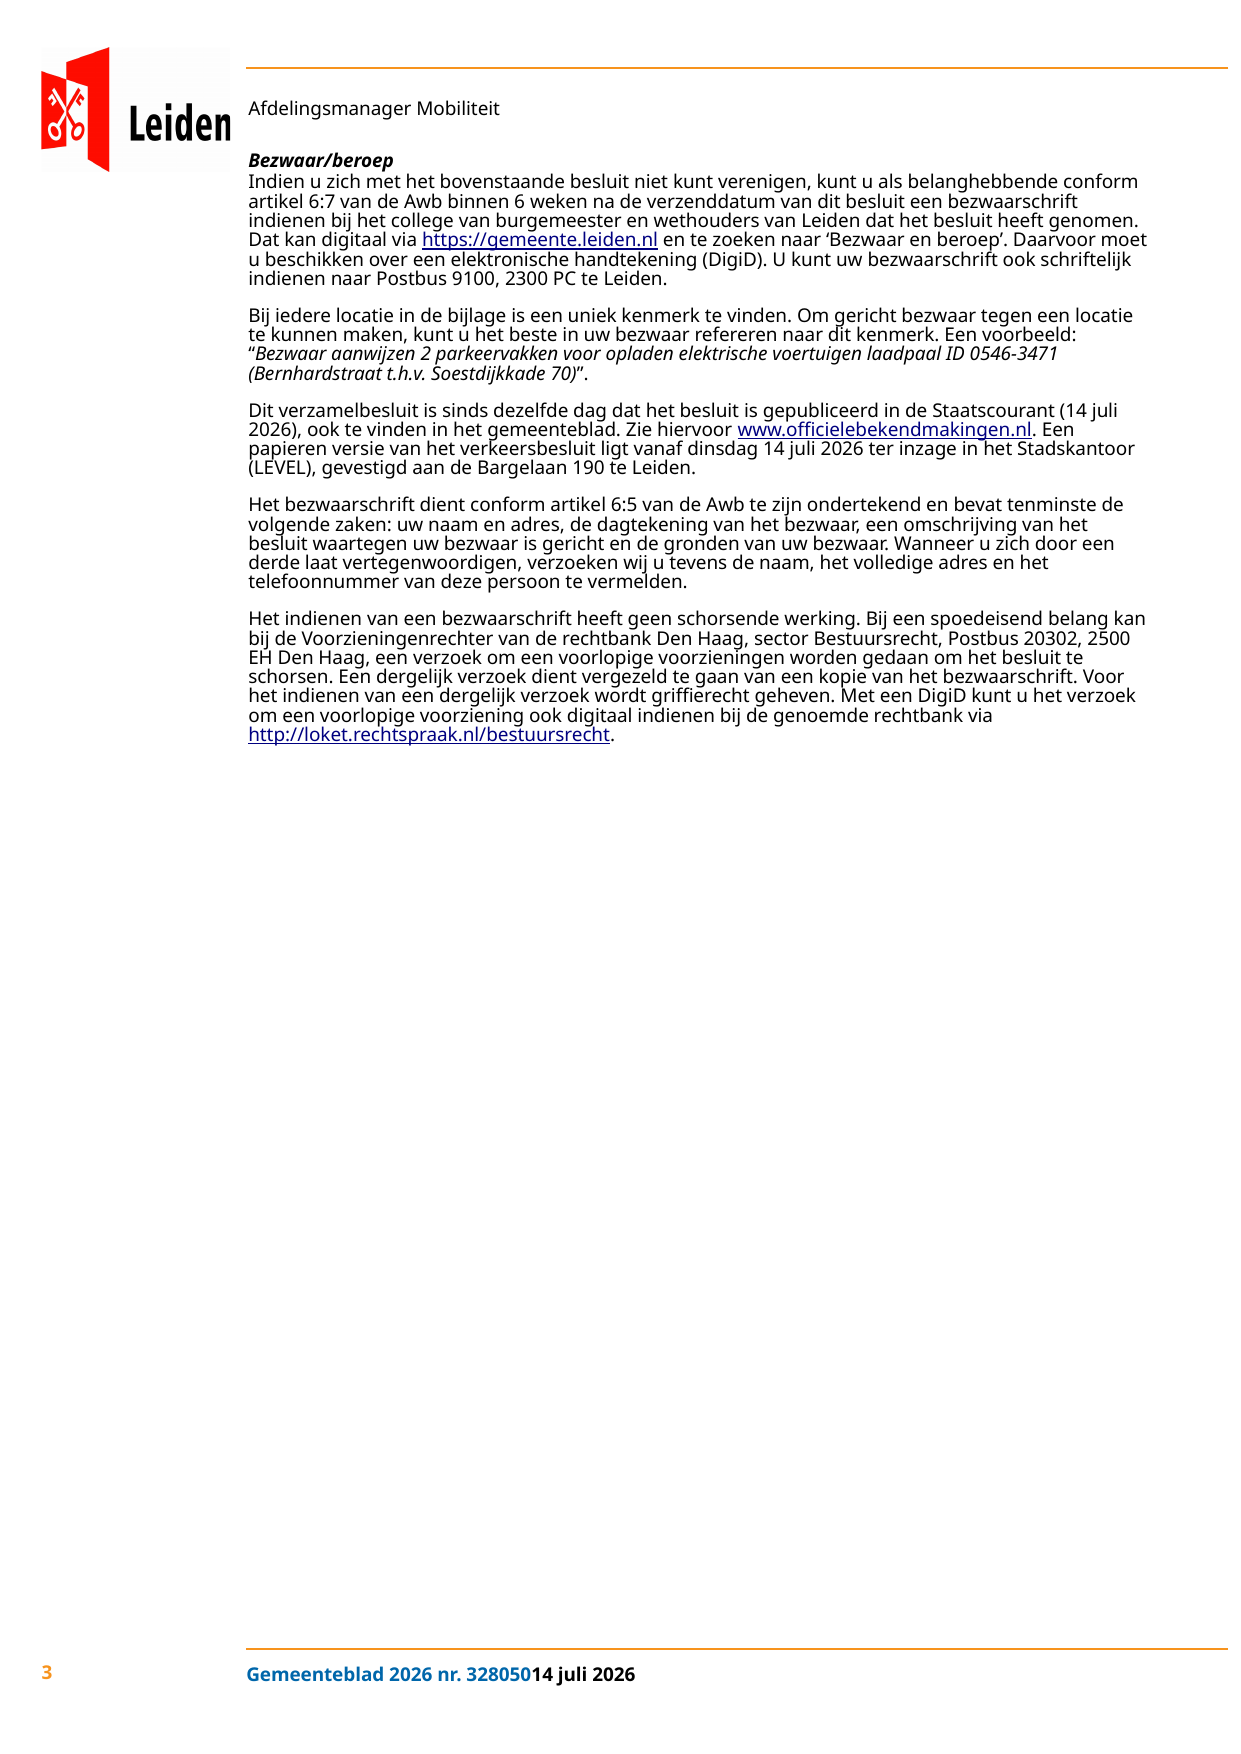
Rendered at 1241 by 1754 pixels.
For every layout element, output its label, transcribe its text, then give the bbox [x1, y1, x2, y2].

text Dit verzamelbesluit is sinds dezelfde dag dat het besluit is gepubliceerd in de Staatscourant (14 juli 2026), ook te vinden in het gemeenteblad. Zie hiervoor www.officielebekendmakingen.nl. Een papieren versie van het verkeersbesluit ligt vanaf dinsdag 14 juli 2026 ter inzage in het Stadskantoor (LEVEL), gevestigd aan de Bargelaan 190 te Leiden. [248, 402, 1152, 479]
text Indien u zich met het bovenstaande besluit niet kunt verenigen, kunt u als belanghebbende conform artikel 6:7 van de Awb binnen 6 weken na de verzenddatum van dit besluit een bezwaarschrift indienen bij het college van burgemeester en wethouders van Leiden dat het besluit heeft genomen. Dat kan digitaal via https://gemeente.leiden.nl en te zoeken naar ‘Bezwaar en beroep’. Daarvoor moet u beschikken over een elektronische handtekening (DigiD). U kunt uw bezwaarschrift ook schriftelijk indienen naar Postbus 9100, 2300 PC te Leiden. [248, 173, 1152, 289]
text Het indienen van een bezwaarschrift heeft geen schorsende werking. Bij een spoedeisend belang kan bij de Voorzieningenrechter van de rechtbank Den Haag, sector Bestuursrecht, Postbus 20302, 2500 EH Den Haag, een verzoek om een voorlopige voorzieningen worden gedaan om het besluit te schorsen. Een dergelijk verzoek dient vergezeld te gaan van een kopie van het bezwaarschrift. Voor het indienen van een dergelijk verzoek wordt griffierecht geheven. Met een DigiD kunt u het verzoek om een voorlopige voorziening ook digitaal indienen bij de genoemde rechtbank via http://loket.rechtspraak.nl/bestuursrecht. [248, 610, 1152, 745]
picture [41, 47, 231, 172]
text Bezwaar/beroep [248, 148, 1152, 173]
text Bij iedere locatie in de bijlage is een uniek kenmerk te vinden. Om gericht bezwaar tegen een locatie te kunnen maken, kunt u het beste in uw bezwaar refereren naar dit kenmerk. Een voorbeeld: “Bezwaar aanwijzen 2 parkeervakken voor opladen elektrische voertuigen laadpaal ID 0546-3471 (Bernhardstraat t.h.v. Soestdijkkade 70)”. [248, 307, 1152, 384]
text Het bezwaarschrift dient conform artikel 6:5 van de Awb te zijn ondertekend en bevat tenminste de volgende zaken: uw naam en adres, de dagtekening van het bezwaar, een omschrijving van het besluit waartegen uw bezwaar is gericht en de gronden van uw bezwaar. Wanneer u zich door een derde laat vertegenwoordigen, verzoeken wij u tevens de naam, het volledige adres en het telefoonnummer van deze persoon te vermelden. [248, 496, 1152, 593]
text Afdelingsmanager Mobiliteit [248, 95, 1152, 121]
